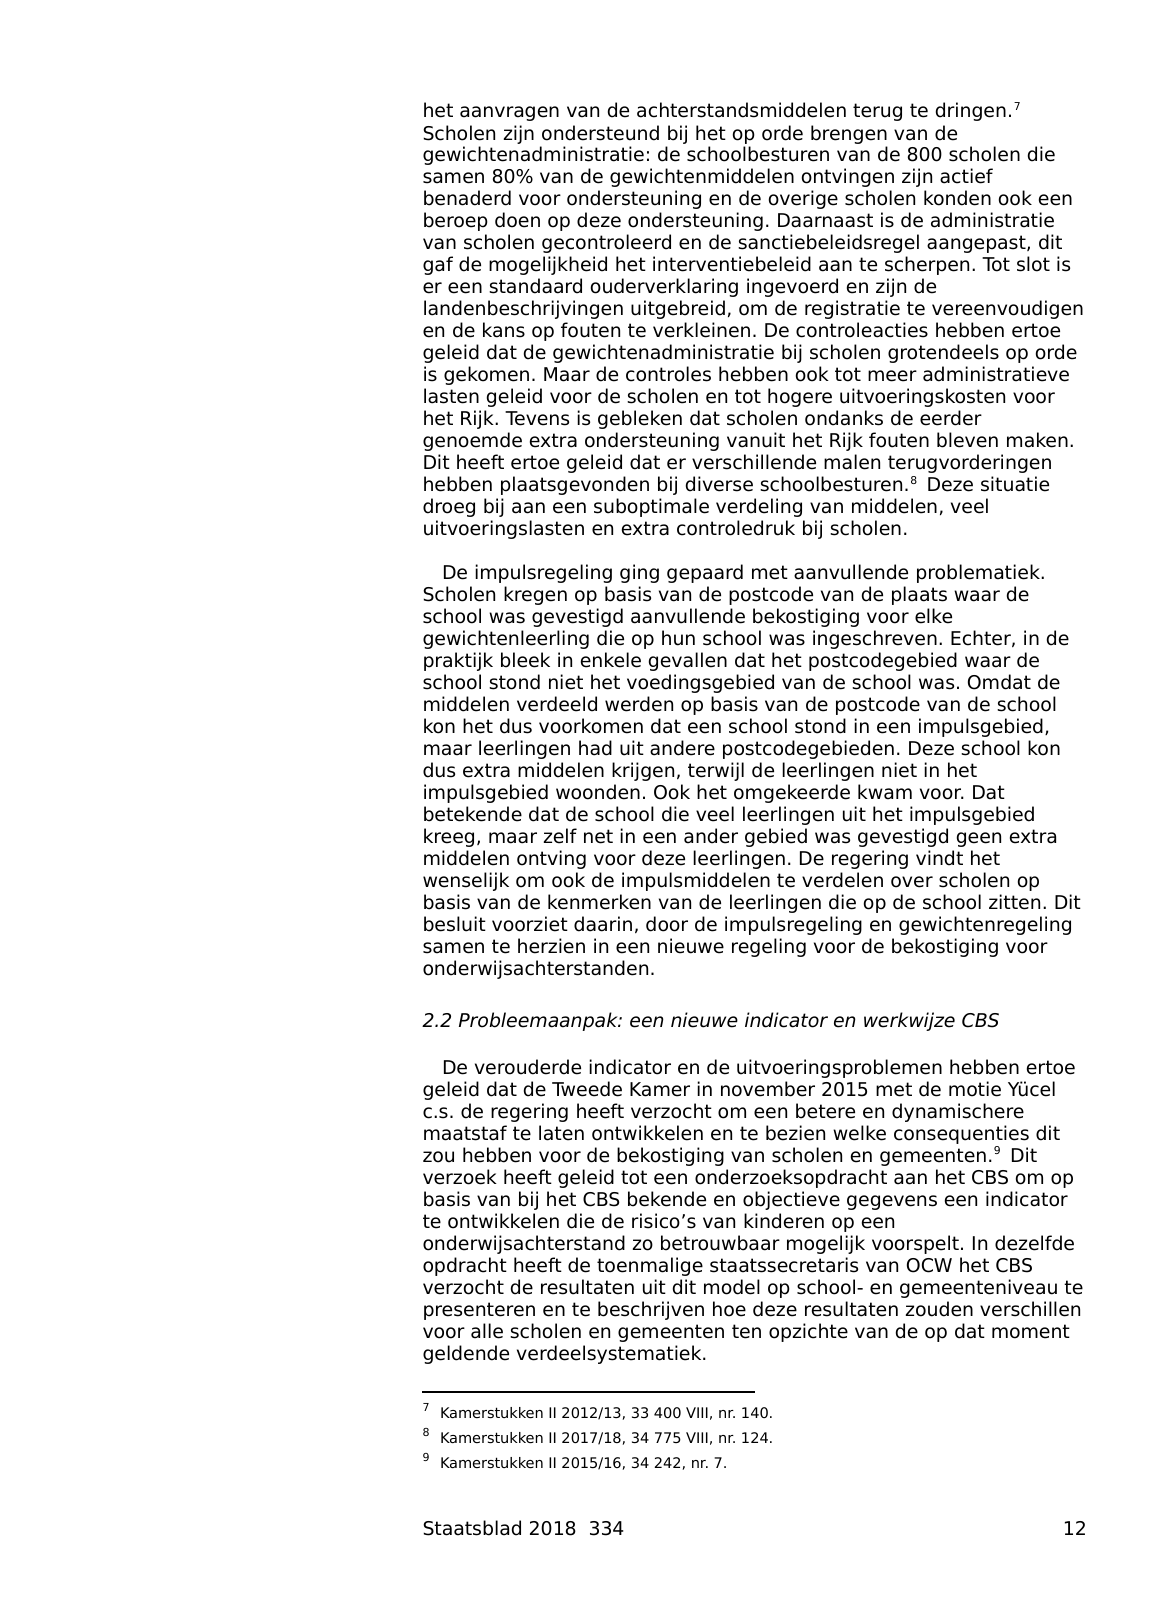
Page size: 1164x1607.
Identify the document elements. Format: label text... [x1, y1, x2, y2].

text De impulsregeling ging gepaard met aanvullende problematiek. Scholen kregen op basis van de postcode van de plaats waar de school was gevestigd aanvullende bekostiging voor elke gewichtenleerling die op hun school was ingeschreven. Echter, in de praktijk bleek in enkele gevallen dat het postcodegebied waar de school stond niet het voedingsgebied van de school was. Omdat de middelen verdeeld werden op basis van de postcode van de school kon het dus voorkomen dat een school stond in een impulsgebied, maar leerlingen had uit andere postcodegebieden. Deze school kon dus extra middelen krijgen, terwijl de leerlingen niet in het impulsgebied woonden. Ook het omgekeerde kwam voor. Dat betekende dat de school die veel leerlingen uit het impulsgebied kreeg, maar zelf net in een ander gebied was gevestigd geen extra middelen ontving voor deze leerlingen. De regering vindt het wenselijk om ook de impulsmiddelen te verdelen over scholen op basis van de kenmerken van de leerlingen die op de school zitten. Dit besluit voorziet daarin, door de impulsregeling en gewichtenregeling samen te herzien in een nieuwe regeling voor de bekostiging voor onderwijsachterstanden. [422, 562, 1087, 980]
text het aanvragen van de achterstandsmiddelen terug te dringen. Scholen zijn ondersteund bij het op orde brengen van de gewichtenadministratie: de schoolbesturen van de 800 scholen die samen 80% van de gewichtenmiddelen ontvingen zijn actief benaderd voor ondersteuning en de overige scholen konden ook een beroep doen op deze ondersteuning. Daarnaast is de administratie van scholen gecontroleerd en de sanctiebeleidsregel aangepast, dit gaf de mogelijkheid het interventiebeleid aan te scherpen. Tot slot is er een standaard ouderverklaring ingevoerd en zijn de landenbeschrijvingen uitgebreid, om de registratie te vereenvoudigen en de kans op fouten te verkleinen. De controleacties hebben ertoe geleid dat de gewichtenadministratie bij scholen grotendeels op orde is gekomen. Maar de controles hebben ook tot meer administratieve lasten geleid voor de scholen en tot hogere uitvoeringskosten voor het Rijk. Tevens is gebleken dat scholen ondanks de eerder genoemde extra ondersteuning vanuit het Rijk fouten bleven maken. Dit heeft ertoe geleid dat er verschillende malen terugvorderingen hebben plaatsgevonden bij diverse schoolbesturen. Deze situatie droeg bij aan een suboptimale verdeling van middelen, veel uitvoeringslasten en extra controledruk bij scholen. [422, 100, 1087, 540]
text Kamerstukken II 2015/16, 34 242, nr. 7. [422, 1451, 1087, 1473]
text De verouderde indicator en de uitvoeringsproblemen hebben ertoe geleid dat de Tweede Kamer in november 2015 met de motie Yücel c.s. de regering heeft verzocht om een betere en dynamischere maatstaf te laten ontwikkelen en te bezien welke consequenties dit zou hebben voor de bekostiging van scholen en gemeenten. Dit verzoek heeft geleid tot een onderzoeksopdracht aan het CBS om op basis van bij het CBS bekende en objectieve gegevens een indicator te ontwikkelen die de risico’s van kinderen op een onderwijsachterstand zo betrouwbaar mogelijk voorspelt. In dezelfde opdracht heeft de toenmalige staatssecretaris van OCW het CBS verzocht de resultaten uit dit model op school- en gemeenteniveau te presenteren en te beschrijven hoe deze resultaten zouden verschillen voor alle scholen en gemeenten ten opzichte van de op dat moment geldende verdeelsystematiek. [422, 1057, 1087, 1364]
subtitle 2.2 Probleemaanpak: een nieuwe indicator en werkwijze CBS [422, 1010, 1087, 1032]
text Kamerstukken II 2012/13, 33 400 VIII, nr. 140. [422, 1401, 1087, 1423]
text Kamerstukken II 2017/18, 34 775 VIII, nr. 124. [422, 1426, 1087, 1448]
